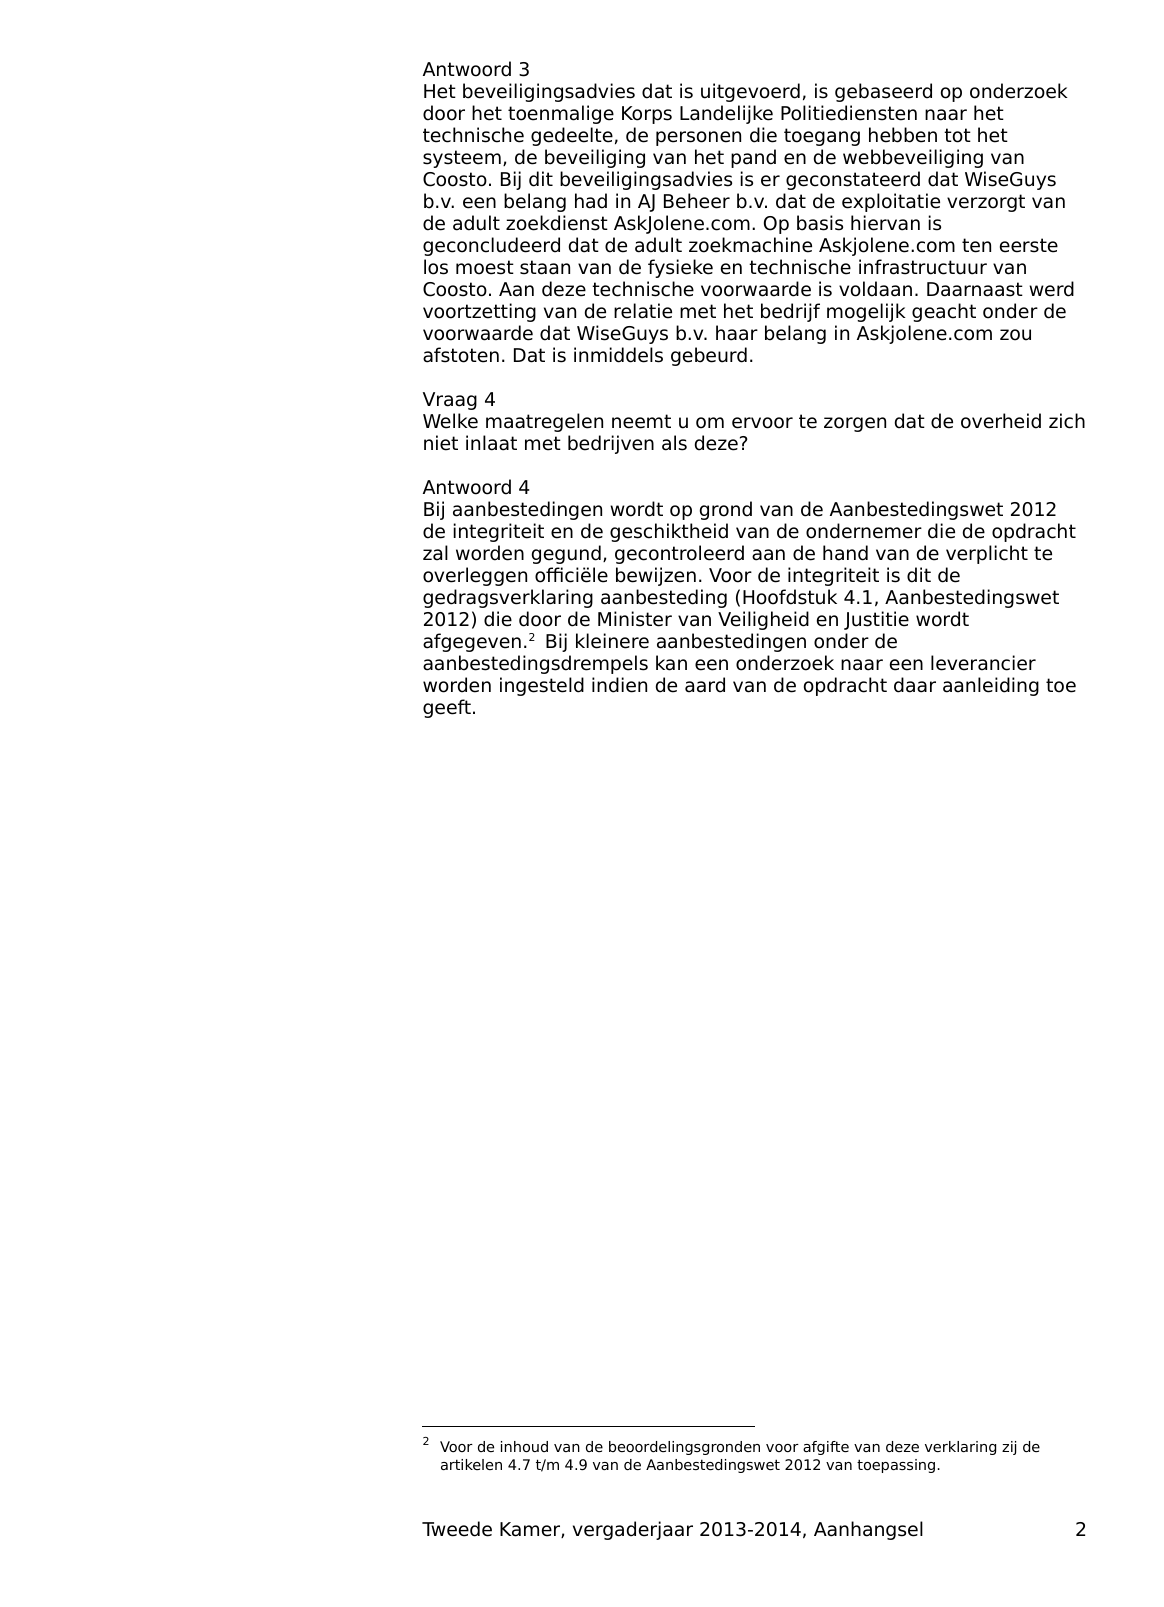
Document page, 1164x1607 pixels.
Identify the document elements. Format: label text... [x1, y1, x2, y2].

text Antwoord 4 [422, 477, 1087, 499]
text Voor de inhoud van de beoordelingsgronden voor afgifte van deze verklaring zij de artikelen 4.7 t/m 4.9 van de Aanbestedingswet 2012 van toepassing. [422, 1435, 1087, 1474]
text Welke maatregelen neemt u om ervoor te zorgen dat de overheid zich niet inlaat met bedrijven als deze? [422, 411, 1087, 455]
text Antwoord 3 [422, 59, 1087, 81]
text Bij aanbestedingen wordt op grond van de Aanbestedingswet 2012 de integriteit en de geschiktheid van de ondernemer die de opdracht zal worden gegund, gecontroleerd aan de hand van de verplicht te overleggen officiële bewijzen. Voor de integriteit is dit de gedragsverklaring aanbesteding (Hoofdstuk 4.1, Aanbestedingswet 2012) die door de Minister van Veiligheid en Justitie wordt afgegeven. Bij kleinere aanbestedingen onder de aanbestedingsdrempels kan een onderzoek naar een leverancier worden ingesteld indien de aard van de opdracht daar aanleiding toe geeft. [422, 499, 1087, 719]
text Het beveiligingsadvies dat is uitgevoerd, is gebaseerd op onderzoek door het toenmalige Korps Landelijke Politiediensten naar het technische gedeelte, de personen die toegang hebben tot het systeem, de beveiliging van het pand en de webbeveiliging van Coosto. Bij dit beveiligingsadvies is er geconstateerd dat WiseGuys b.v. een belang had in AJ Beheer b.v. dat de exploitatie verzorgt van de adult zoekdienst AskJolene.com. Op basis hiervan is geconcludeerd dat de adult zoekmachine Askjolene.com ten eerste los moest staan van de fysieke en technische infrastructuur van Coosto. Aan deze technische voorwaarde is voldaan. Daarnaast werd voortzetting van de relatie met het bedrijf mogelijk geacht onder de voorwaarde dat WiseGuys b.v. haar belang in Askjolene.com zou afstoten. Dat is inmiddels gebeurd. [422, 81, 1087, 367]
text Vraag 4 [422, 389, 1087, 411]
